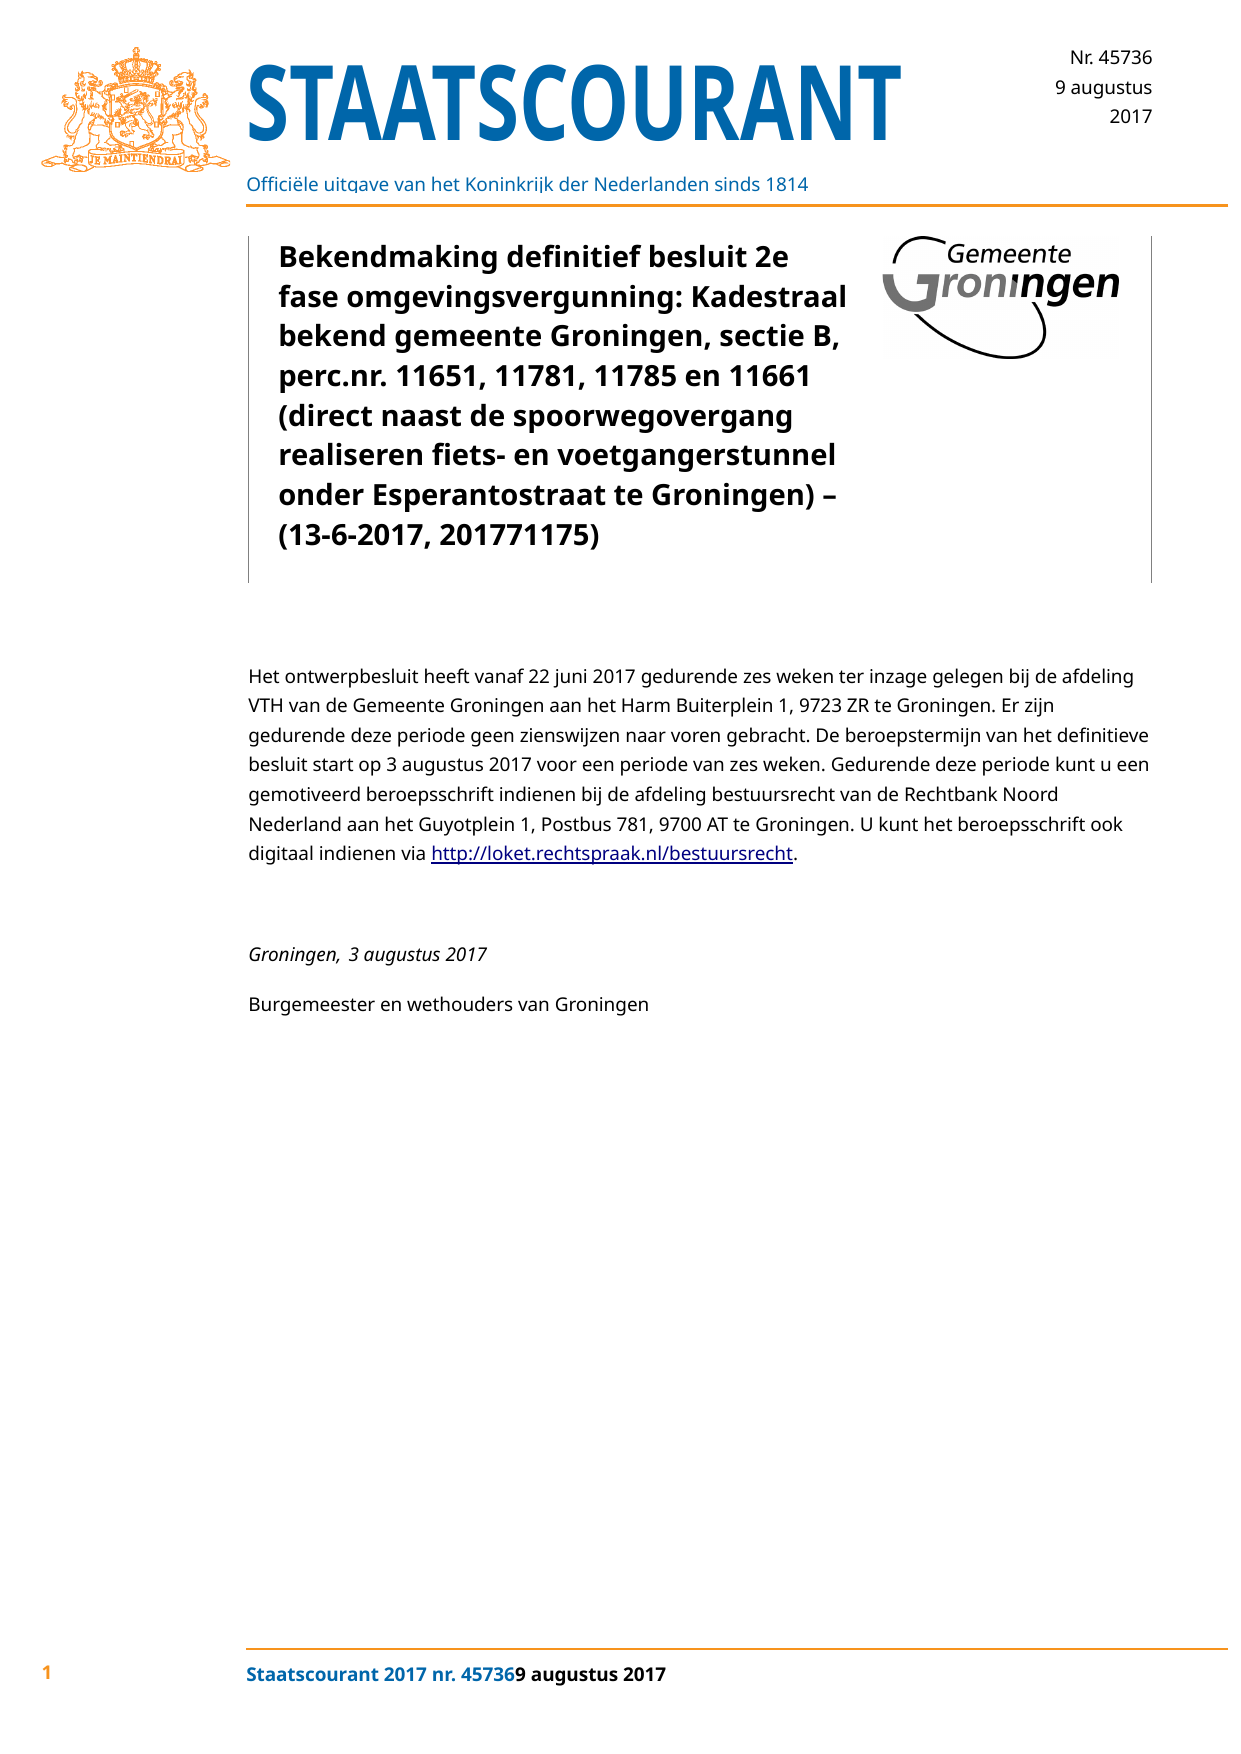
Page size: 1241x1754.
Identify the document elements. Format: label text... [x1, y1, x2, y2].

table_header [850, 236, 882, 358]
picture [882, 236, 1119, 359]
table_header Bekendmaking definitief besluit 2e fase omgevingsvergunning: Kadestraal bekend gemeente Groningen, sectie B, perc.nr. 11651, 11781, 11785 en 11661 (direct naast de spoorwegovergang realiseren fiets- en voetgangerstunnel onder Esperantostraat te Groningen) – (13-6-2017, 201771175) [249, 236, 850, 583]
table_header [850, 359, 1151, 583]
text Het ontwerpbesluit heeft vanaf 22 juni 2017 gedurende zes weken ter inzage gelegen bij de afdeling VTH van de Gemeente Groningen aan het Harm Buiterplein 1, 9723 ZR te Groningen. Er zijn gedurende deze periode geen zienswijzen naar voren gebracht. De beroepstermijn van het definitieve besluit start op 3 augustus 2017 voor een periode van zes weken. Gedurende deze periode kunt u een gemotiveerd beroepsschrift indienen bij de afdeling bestuursrecht van de Rechtbank Noord Nederland aan het Guyotplein 1, Postbus 781, 9700 AT te Groningen. U kunt het beroepsschrift ook digitaal indienen via http://loket.rechtspraak.nl/bestuursrecht. [248, 663, 1152, 866]
text Burgemeester en wethouders van Groningen [248, 992, 1152, 1017]
picture [41, 47, 231, 172]
text Groningen, 3 augustus 2017 [248, 941, 1152, 967]
table_header [1119, 236, 1151, 358]
